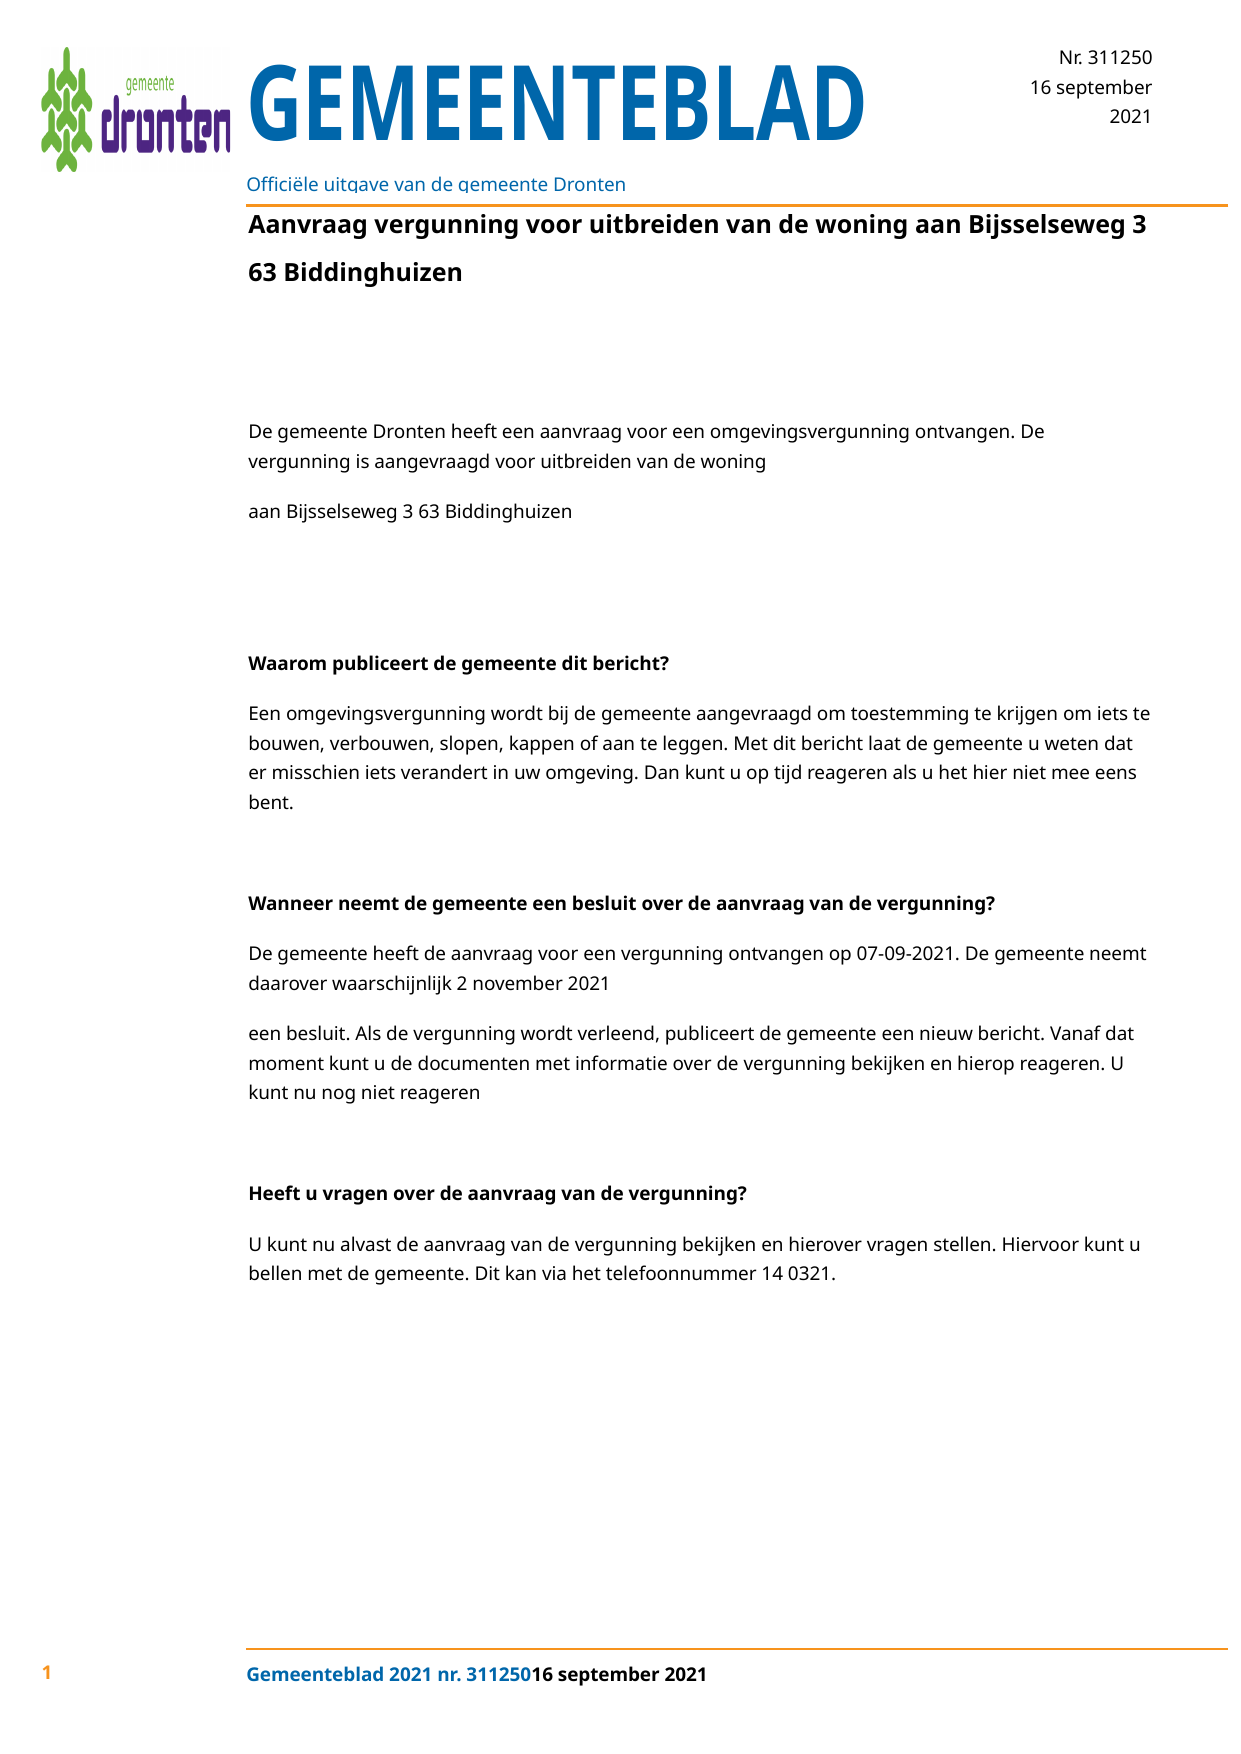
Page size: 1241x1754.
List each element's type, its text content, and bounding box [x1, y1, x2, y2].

text Aanvraag vergunning voor uitbreiden van de woning aan Bijsselseweg 3 63 Biddinghuizen [248, 207, 1152, 288]
text een besluit. Als de vergunning wordt verleend, publiceert de gemeente een nieuw bericht. Vanaf dat moment kunt u de documenten met informatie over de vergunning bekijken en hierop reageren. U kunt nu nog niet reageren [248, 1020, 1152, 1105]
text Een omgevingsvergunning wordt bij de gemeente aangevraagd om toestemming te krijgen om iets te bouwen, verbouwen, slopen, kappen of aan te leggen. Met dit bericht laat de gemeente u weten dat er misschien iets verandert in uw omgeving. Dan kunt u op tijd reageren als u het hier niet mee eens bent. [248, 700, 1152, 815]
text De gemeente heeft de aanvraag voor een vergunning ontvangen op 07-09-2021. De gemeente neemt daarover waarschijnlijk 2 november 2021 [248, 940, 1152, 996]
text Waarom publiceert de gemeente dit bericht? [248, 650, 1152, 676]
text Heeft u vragen over de aanvraag van de vergunning? [248, 1180, 1152, 1206]
picture [41, 47, 231, 172]
text U kunt nu alvast de aanvraag van de vergunning bekijken en hierover vragen stellen. Hiervoor kunt u bellen met de gemeente. Dit kan via het telefoonnummer 14 0321. [248, 1231, 1152, 1286]
text De gemeente Dronten heeft een aanvraag voor een omgevingsvergunning ontvangen. De vergunning is aangevraagd voor uitbreiden van de woning [248, 419, 1152, 474]
text aan Bijsselseweg 3 63 Biddinghuizen [248, 499, 1152, 524]
text Wanneer neemt de gemeente een besluit over de aanvraag van de vergunning? [248, 890, 1152, 916]
